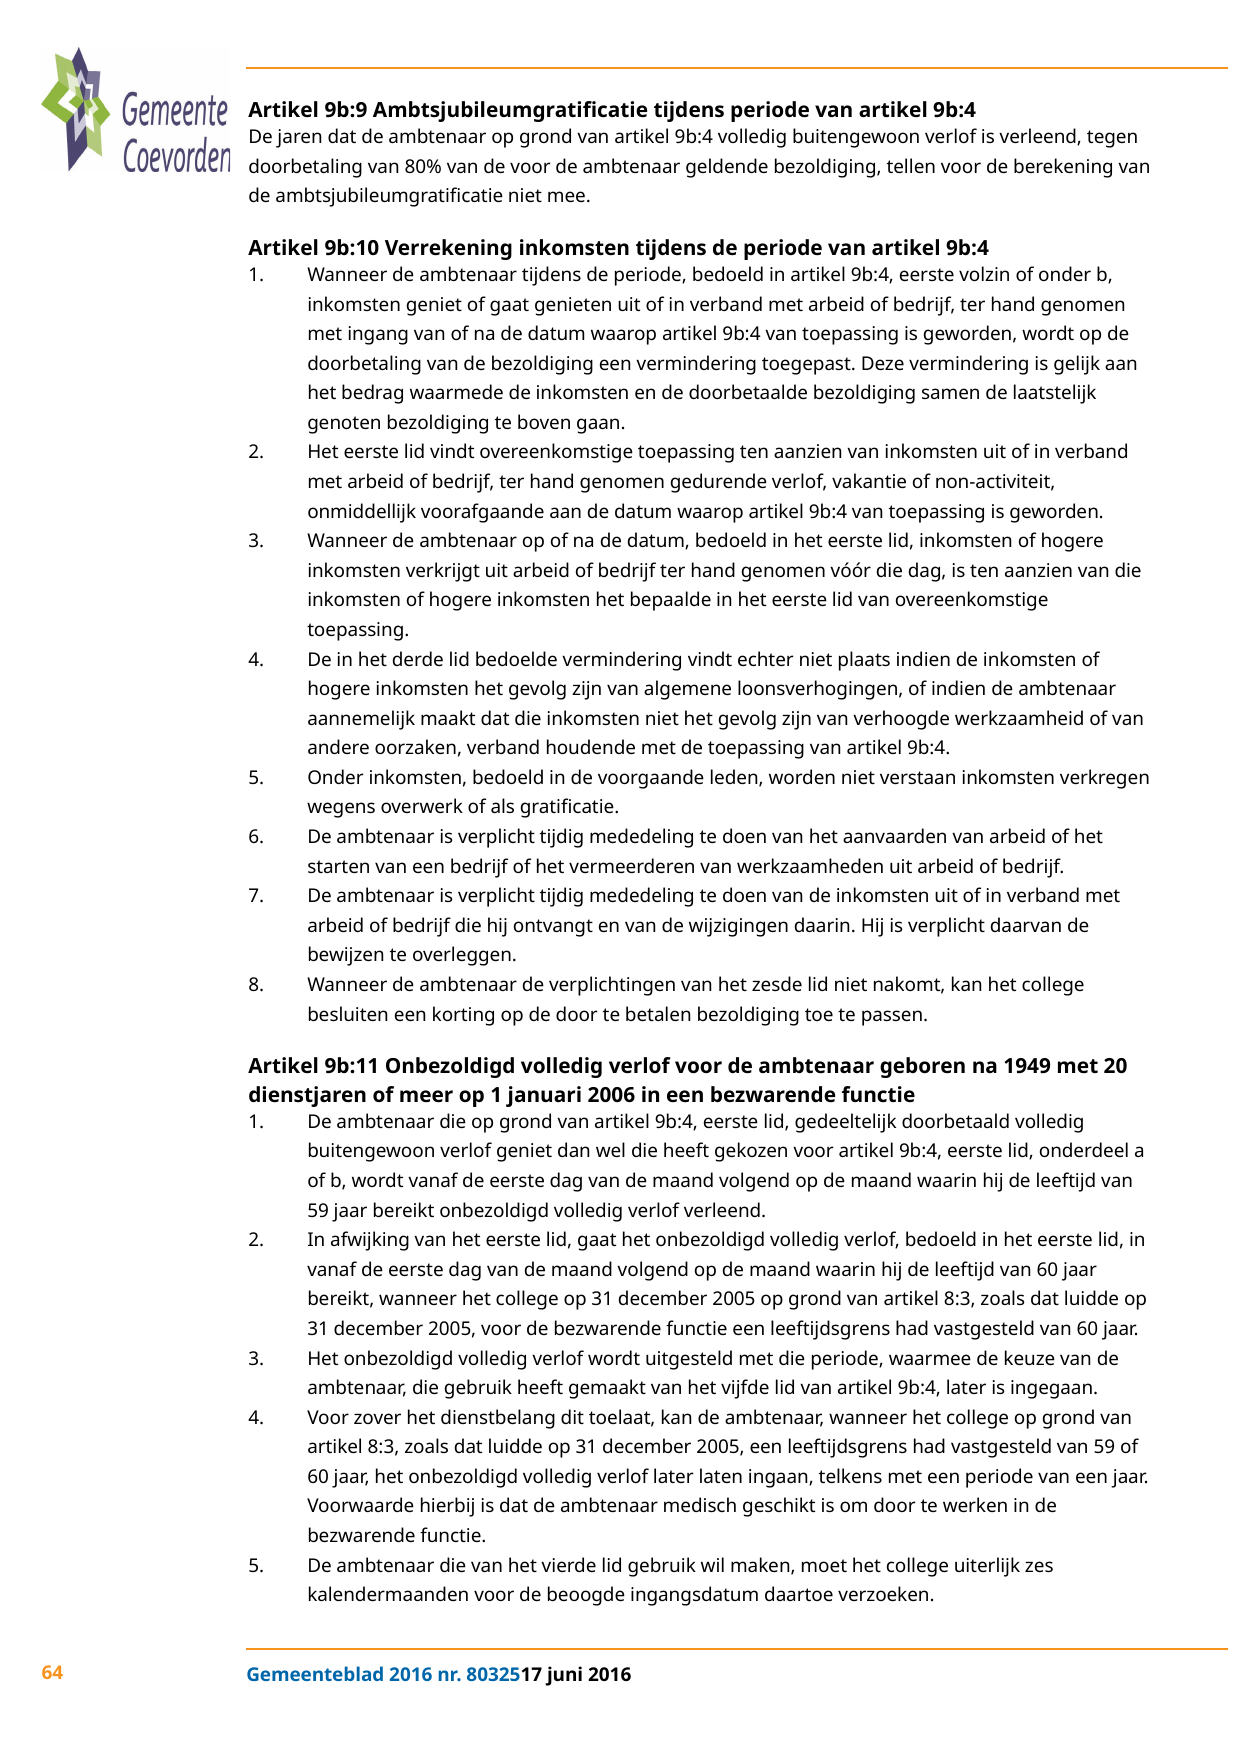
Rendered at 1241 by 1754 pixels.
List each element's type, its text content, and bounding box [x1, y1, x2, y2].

list Wanneer de ambtenaar op of na de datum, bedoeld in het eerste lid, inkomsten of hogere inkomsten verkrijgt uit arbeid of bedrijf ter hand genomen vóór die dag, is ten aanzien van die inkomsten of hogere inkomsten het bepaalde in het eerste lid van overeenkomstige toepassing. [248, 527, 1152, 642]
list De ambtenaar die van het vierde lid gebruik wil maken, moet het college uiterlijk zes kalendermaanden voor de beoogde ingangsdatum daartoe verzoeken. [248, 1552, 1152, 1607]
list Wanneer de ambtenaar de verplichtingen van het zesde lid niet nakomt, kan het college besluiten een korting op de door te betalen bezoldiging toe te passen. [248, 971, 1152, 1027]
list Voor zover het dienstbelang dit toelaat, kan de ambtenaar, wanneer het college op grond van artikel 8:3, zoals dat luidde op 31 december 2005, een leeftijdsgrens had vastgesteld van 59 of 60 jaar, het onbezoldigd volledig verlof later laten ingaan, telkens met een periode van een jaar. Voorwaarde hierbij is dat de ambtenaar medisch geschikt is om door te werken in de bezwarende functie. [248, 1404, 1152, 1548]
text Artikel 9b:10 Verrekening inkomsten tijdens de periode van artikel 9b:4 [248, 233, 1152, 261]
text Artikel 9b:9 Ambtsjubileumgratificatie tijdens periode van artikel 9b:4 [248, 95, 1152, 123]
list Wanneer de ambtenaar tijdens de periode, bedoeld in artikel 9b:4, eerste volzin of onder b, inkomsten geniet of gaat genieten uit of in verband met arbeid of bedrijf, ter hand genomen met ingang van of na de datum waarop artikel 9b:4 van toepassing is geworden, wordt op de doorbetaling van de bezoldiging een vermindering toegepast. Deze vermindering is gelijk aan het bedrag waarmede de inkomsten en de doorbetaalde bezoldiging samen de laatstelijk genoten bezoldiging te boven gaan. [248, 261, 1152, 435]
list In afwijking van het eerste lid, gaat het onbezoldigd volledig verlof, bedoeld in het eerste lid, in vanaf de eerste dag van de maand volgend op de maand waarin hij de leeftijd van 60 jaar bereikt, wanneer het college op 31 december 2005 op grond van artikel 8:3, zoals dat luidde op 31 december 2005, voor de bezwarende functie een leeftijdsgrens had vastgesteld van 60 jaar. [248, 1226, 1152, 1341]
list De in het derde lid bedoelde vermindering vindt echter niet plaats indien de inkomsten of hogere inkomsten het gevolg zijn van algemene loonsverhogingen, of indien de ambtenaar aannemelijk maakt dat die inkomsten niet het gevolg zijn van verhoogde werkzaamheid of van andere oorzaken, verband houdende met de toepassing van artikel 9b:4. [248, 646, 1152, 760]
list Het onbezoldigd volledig verlof wordt uitgesteld met die periode, waarmee de keuze van de ambtenaar, die gebruik heeft gemaakt van het vijfde lid van artikel 9b:4, later is ingegaan. [248, 1345, 1152, 1400]
text De jaren dat de ambtenaar op grond van artikel 9b:4 volledig buitengewoon verlof is verleend, tegen doorbetaling van 80% van de voor de ambtenaar geldende bezoldiging, tellen voor de berekening van de ambtsjubileumgratificatie niet mee. [248, 123, 1152, 208]
list De ambtenaar is verplicht tijdig mededeling te doen van de inkomsten uit of in verband met arbeid of bedrijf die hij ontvangt en van de wijzigingen daarin. Hij is verplicht daarvan de bewijzen te overleggen. [248, 882, 1152, 967]
list De ambtenaar is verplicht tijdig mededeling te doen van het aanvaarden van arbeid of het starten van een bedrijf of het vermeerderen van werkzaamheden uit arbeid of bedrijf. [248, 823, 1152, 879]
text Artikel 9b:11 Onbezoldigd volledig verlof voor de ambtenaar geboren na 1949 met 20 dienstjaren of meer op 1 januari 2006 in een bezwarende functie [248, 1051, 1152, 1108]
list De ambtenaar die op grond van artikel 9b:4, eerste lid, gedeeltelijk doorbetaald volledig buitengewoon verlof geniet dan wel die heeft gekozen voor artikel 9b:4, eerste lid, onderdeel a of b, wordt vanaf de eerste dag van de maand volgend op de maand waarin hij de leeftijd van 59 jaar bereikt onbezoldigd volledig verlof verleend. [248, 1108, 1152, 1223]
picture [41, 47, 231, 172]
list Onder inkomsten, bedoeld in de voorgaande leden, worden niet verstaan inkomsten verkregen wegens overwerk of als gratificatie. [248, 764, 1152, 819]
list Het eerste lid vindt overeenkomstige toepassing ten aanzien van inkomsten uit of in verband met arbeid of bedrijf, ter hand genomen gedurende verlof, vakantie of non-activiteit, onmiddellijk voorafgaande aan de datum waarop artikel 9b:4 van toepassing is geworden. [248, 439, 1152, 524]
